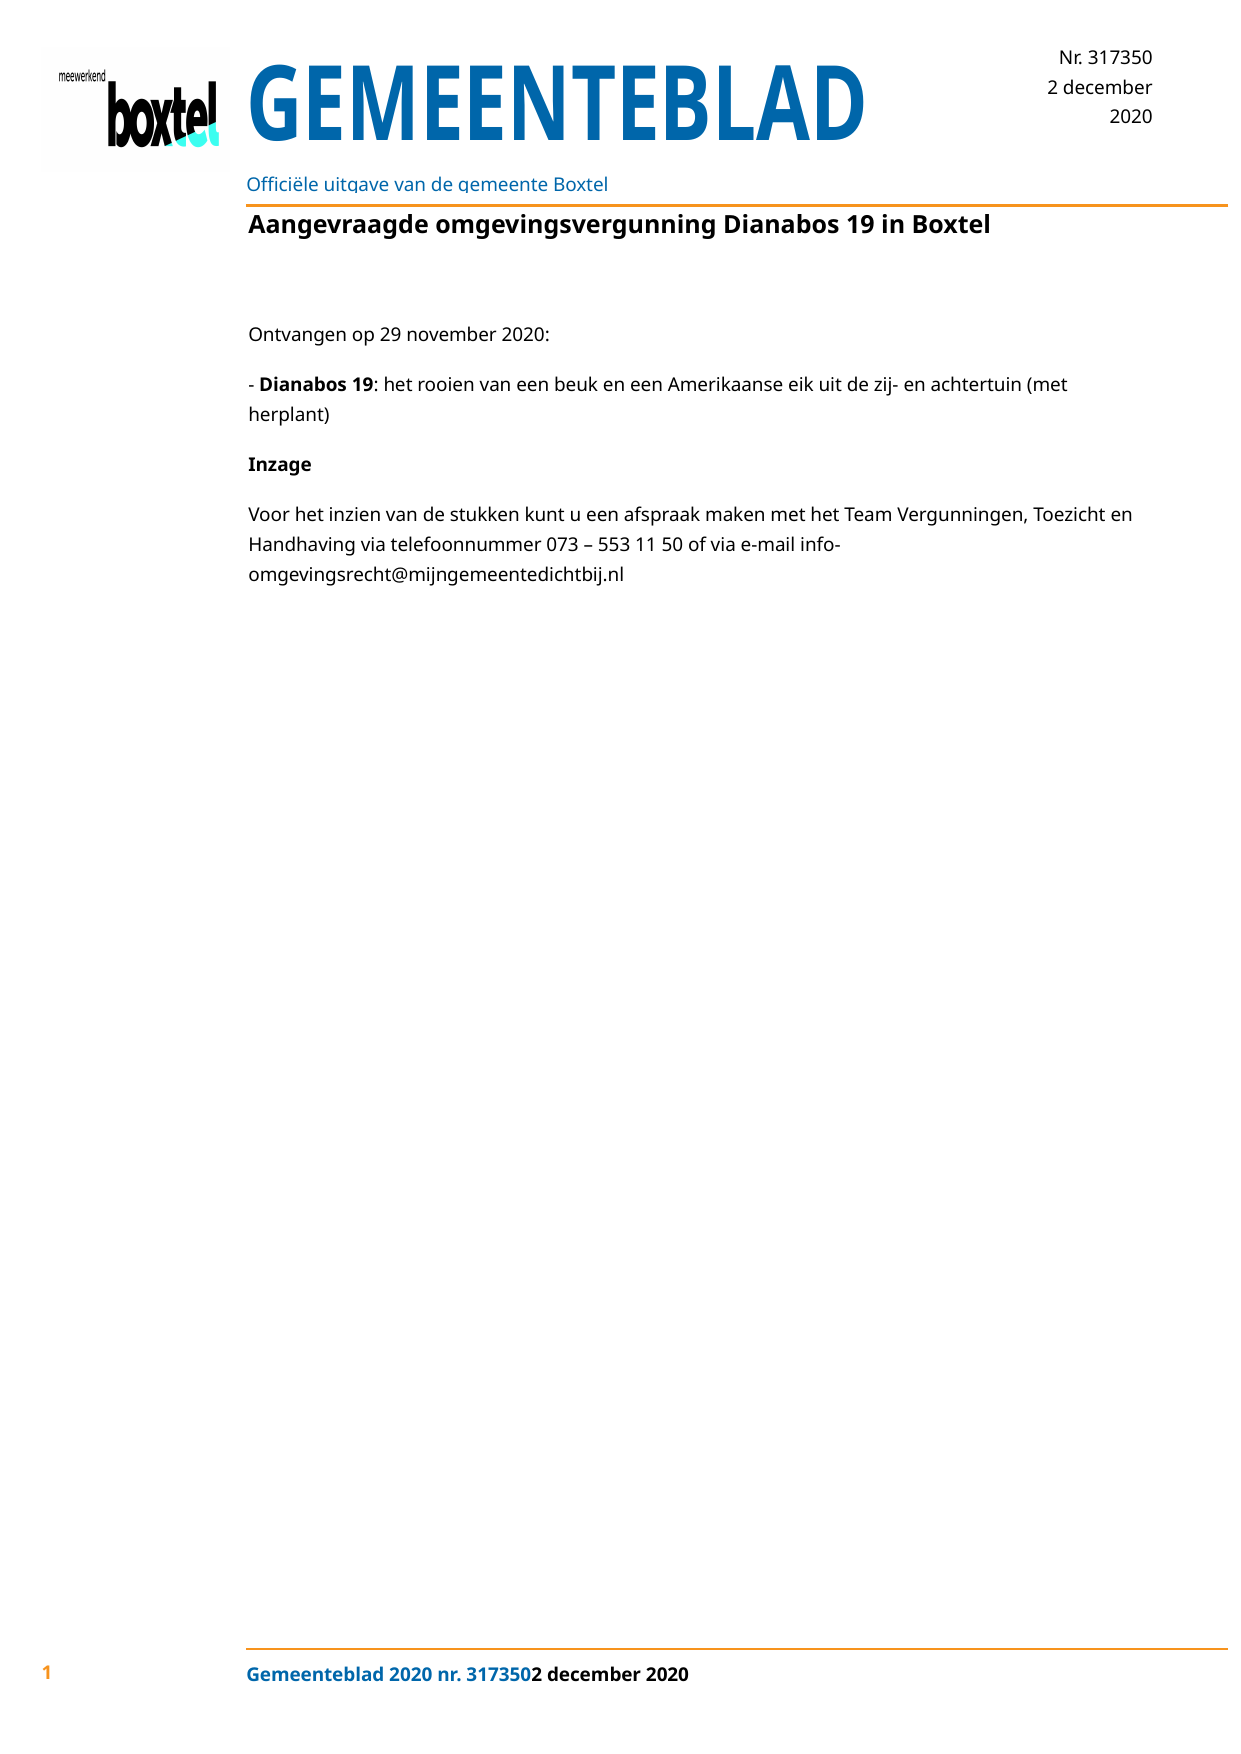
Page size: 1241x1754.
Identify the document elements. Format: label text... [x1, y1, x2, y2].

text Voor het inzien van de stukken kunt u een afspraak maken met het Team Vergunningen, Toezicht en Handhaving via telefoonnummer 073 – 553 11 50 of via e-mail info-omgevingsrecht@mijngemeentedichtbij.nl [248, 502, 1152, 586]
text Aangevraagde omgevingsvergunning Dianabos 19 in Boxtel [248, 207, 1152, 241]
picture [41, 47, 231, 172]
text - Dianabos 19: het rooien van een beuk en een Amerikaanse eik uit de zij- en achtertuin (met herplant) [248, 371, 1152, 426]
text Inzage [248, 451, 1152, 477]
text Ontvangen op 29 november 2020: [248, 321, 1152, 346]
